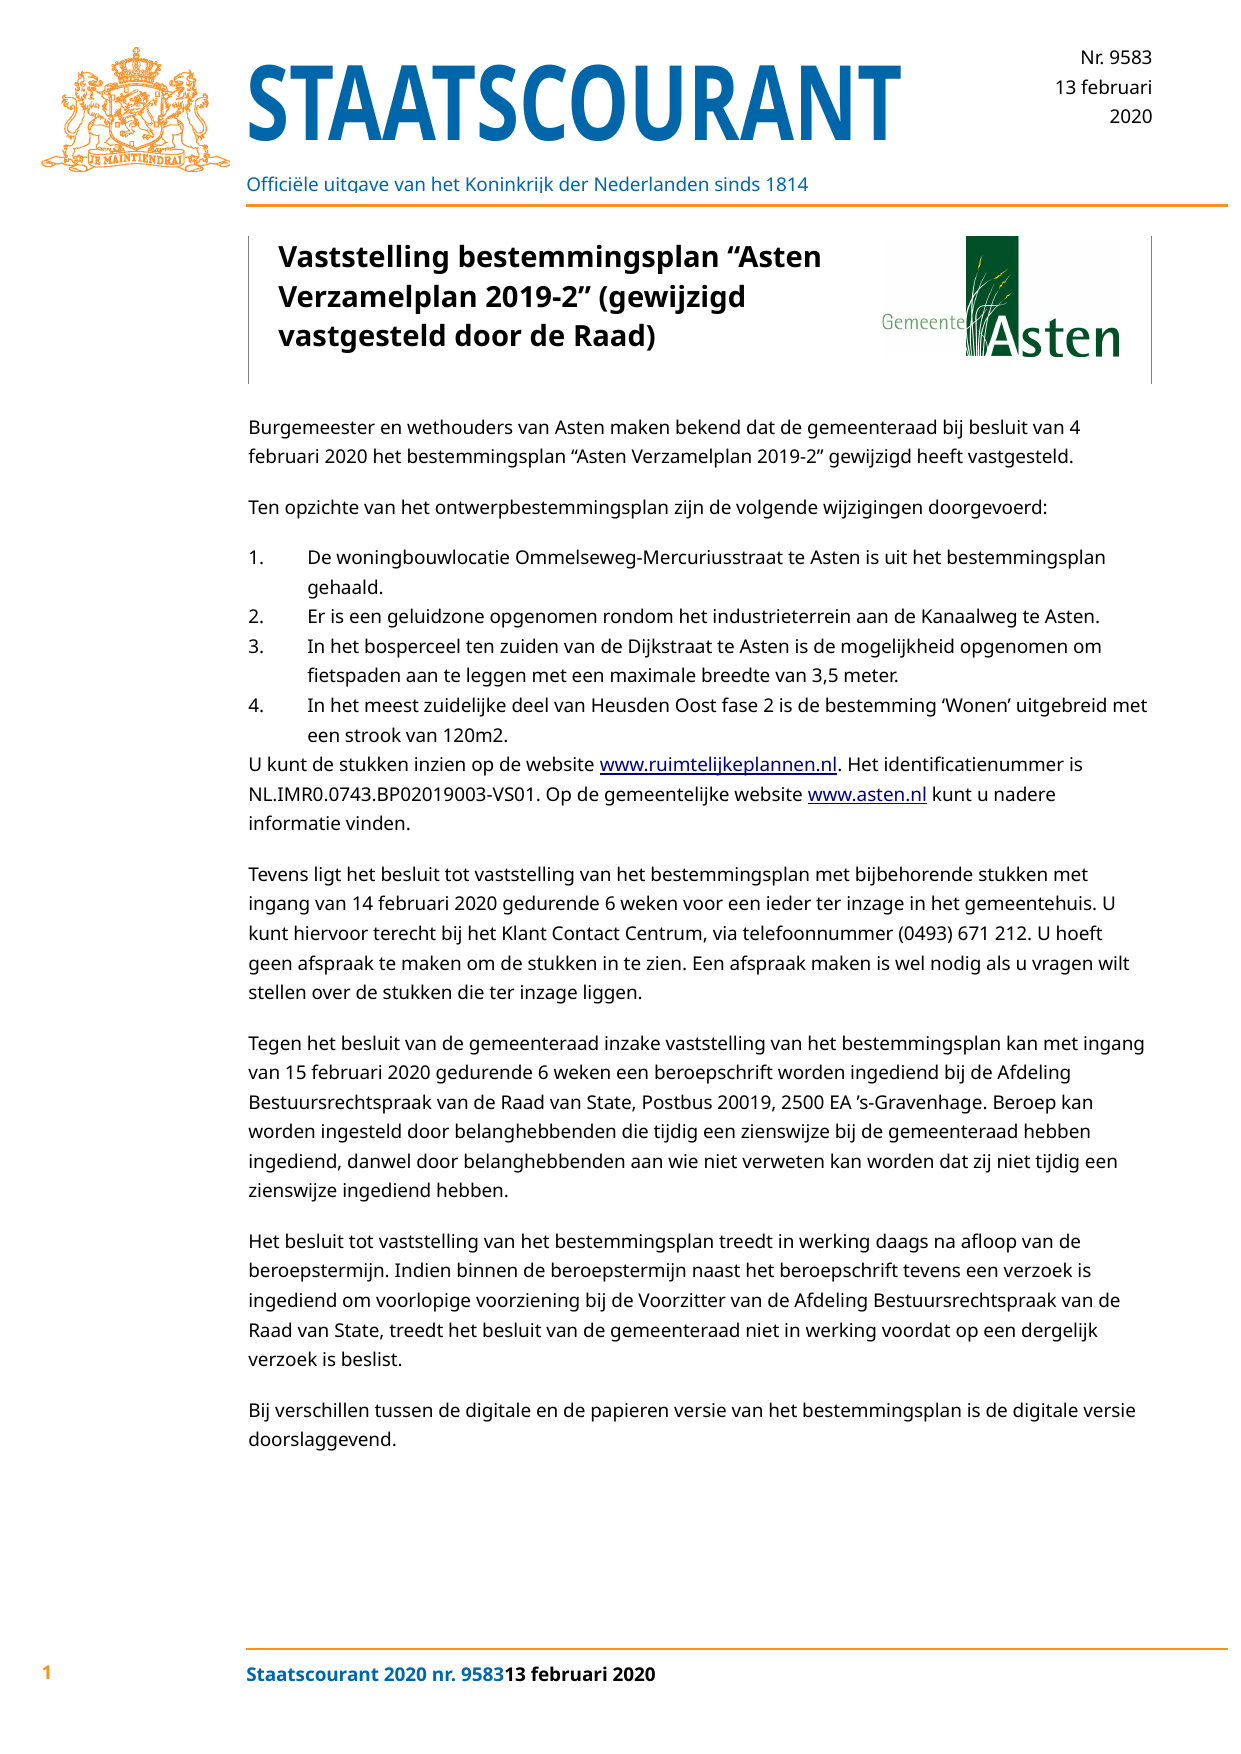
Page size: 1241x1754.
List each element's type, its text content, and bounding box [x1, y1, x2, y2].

list In het meest zuidelijke deel van Heusden Oost fase 2 is de bestemming ‘Wonen’ uitgebreid met een strook van 120m2. [248, 692, 1152, 748]
table_header [850, 236, 1151, 384]
picture [882, 236, 1119, 357]
text Ten opzichte van het ontwerpbestemmingsplan zijn de volgende wijzigingen doorgevoerd: [248, 494, 1152, 520]
text Burgemeester en wethouders van Asten maken bekend dat de gemeenteraad bij besluit van 4 februari 2020 het bestemmingsplan “Asten Verzamelplan 2019-2” gewijzigd heeft vastgesteld. [248, 414, 1152, 469]
text Het besluit tot vaststelling van het bestemmingsplan treedt in werking daags na afloop van de beroepstermijn. Indien binnen de beroepstermijn naast het beroepschrift tevens een verzoek is ingediend om voorlopige voorziening bij de Voorzitter van de Afdeling Bestuursrechtspraak van de Raad van State, treedt het besluit van de gemeenteraad niet in werking voordat op een dergelijk verzoek is beslist. [248, 1228, 1152, 1372]
picture [41, 47, 231, 172]
text Bij verschillen tussen de digitale en de papieren versie van het bestemmingsplan is de digitale versie doorslaggevend. [248, 1397, 1152, 1452]
list Er is een geluidzone opgenomen rondom het industrieterrein aan de Kanaalweg te Asten. [248, 603, 1152, 629]
text Tevens ligt het besluit tot vaststelling van het bestemmingsplan met bijbehorende stukken met ingang van 14 februari 2020 gedurende 6 weken voor een ieder ter inzage in het gemeentehuis. U kunt hiervoor terecht bij het Klant Contact Centrum, via telefoonnummer (0493) 671 212. U hoeft geen afspraak te maken om de stukken in te zien. Een afspraak maken is wel nodig als u vragen wilt stellen over de stukken die ter inzage liggen. [248, 861, 1152, 1005]
table_header Vaststelling bestemmingsplan “Asten Verzamelplan 2019-2” (gewijzigd vastgesteld door de Raad) [249, 236, 850, 384]
text Tegen het besluit van de gemeenteraad inzake vaststelling van het bestemmingsplan kan met ingang van 15 februari 2020 gedurende 6 weken een beroepschrift worden ingediend bij de Afdeling Bestuursrechtspraak van de Raad van State, Postbus 20019, 2500 EA ’s-Gravenhage. Beroep kan worden ingesteld door belanghebbenden die tijdig een zienswijze bij de gemeenteraad hebben ingediend, danwel door belanghebbenden aan wie niet verweten kan worden dat zij niet tijdig een zienswijze ingediend hebben. [248, 1030, 1152, 1203]
list De woningbouwlocatie Ommelseweg-Mercuriusstraat te Asten is uit het bestemmingsplan gehaald. [248, 544, 1152, 600]
text U kunt de stukken inzien op de website www.ruimtelijkeplannen.nl. Het identificatienummer is NL.IMR0.0743.BP02019003-VS01. Op de gemeentelijke website www.asten.nl kunt u nadere informatie vinden. [248, 751, 1152, 836]
list In het bosperceel ten zuiden van de Dijkstraat te Asten is de mogelijkheid opgenomen om fietspaden aan te leggen met een maximale breedte van 3,5 meter. [248, 633, 1152, 688]
